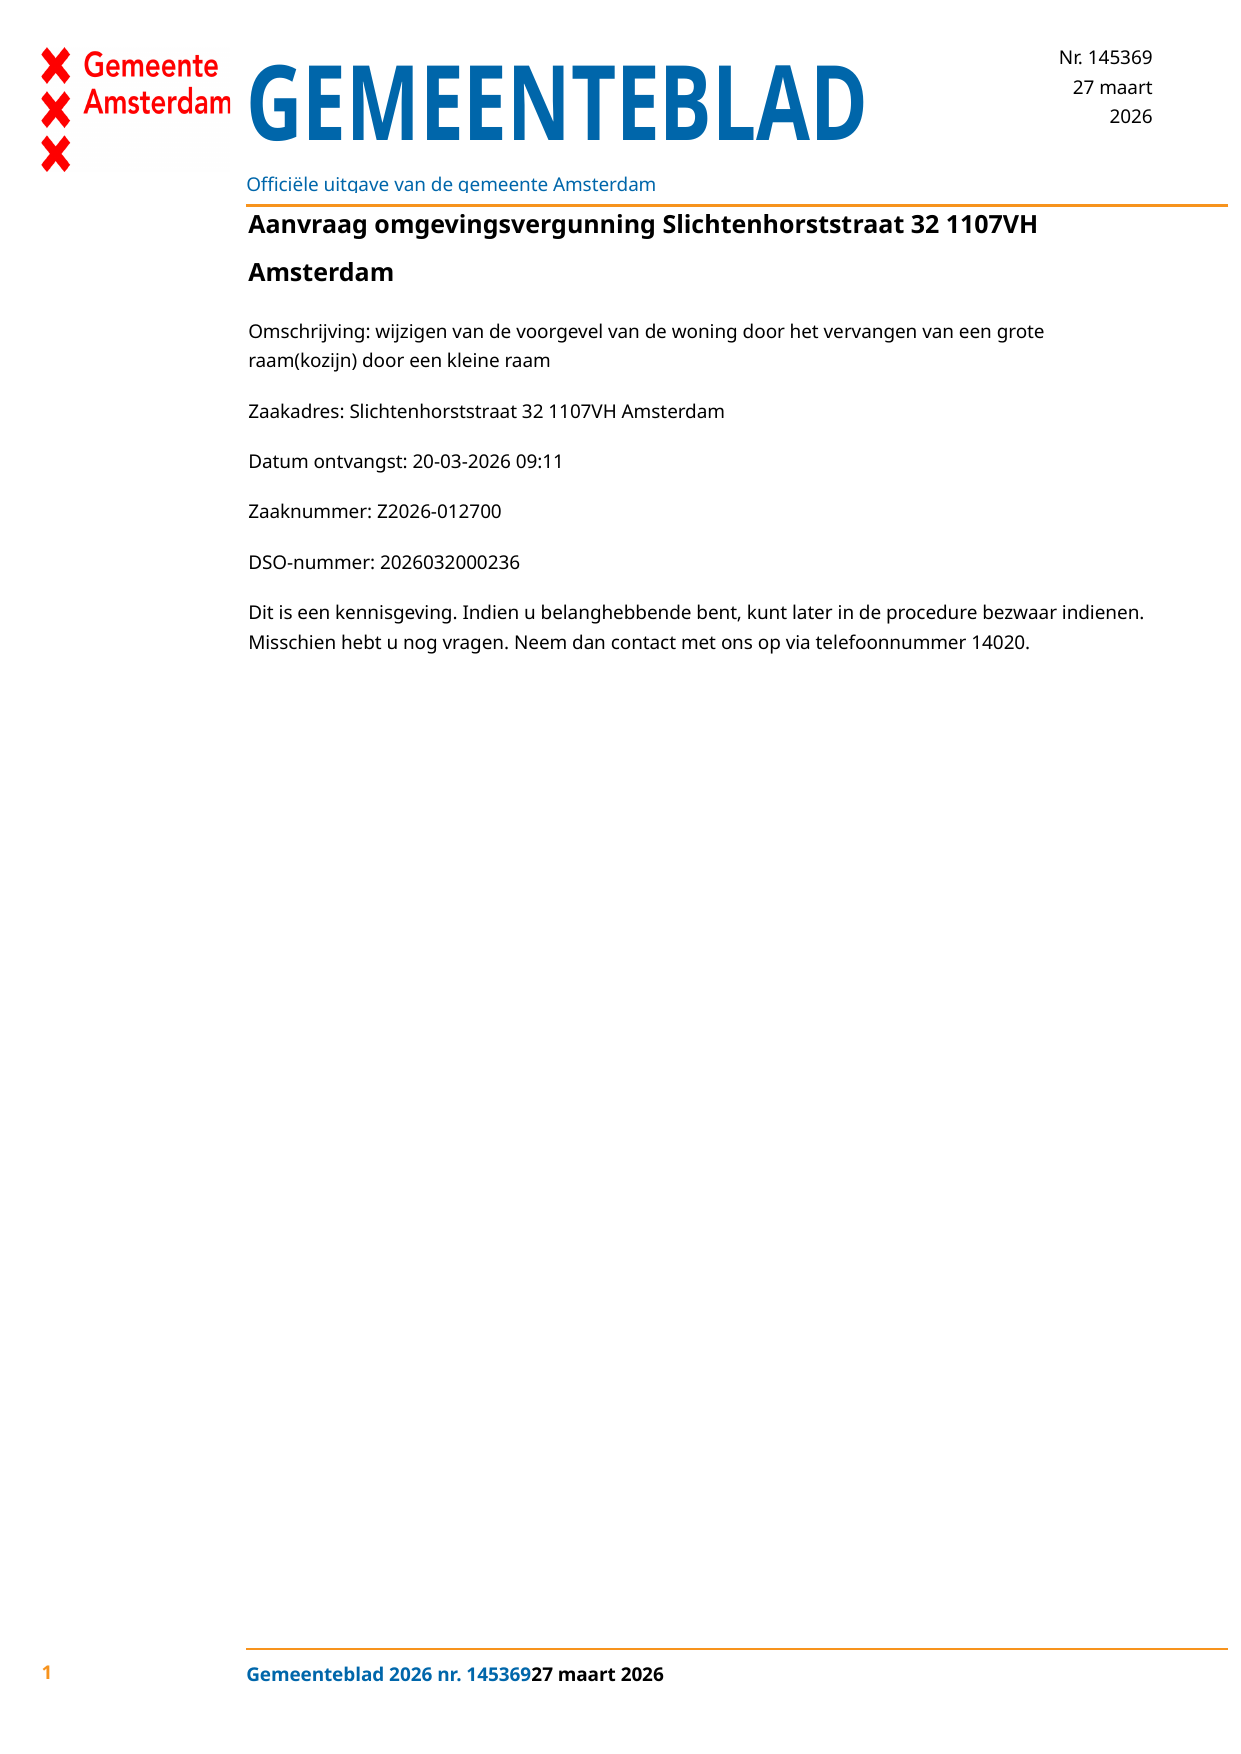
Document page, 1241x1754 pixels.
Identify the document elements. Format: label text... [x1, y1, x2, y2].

text Zaaknummer: Z2026-012700 [248, 499, 1152, 524]
text Datum ontvangst: 20-03-2026 09:11 [248, 448, 1152, 474]
text Omschrijving: wijzigen van de voorgevel van de woning door het vervangen van een grote raam(kozijn) door een kleine raam [248, 318, 1152, 373]
text Dit is een kennisgeving. Indien u belanghebbende bent, kunt later in de procedure bezwaar indienen. Misschien hebt u nog vragen. Neem dan contact met ons op via telefoonnummer 14020. [248, 599, 1152, 655]
text Zaakadres: Slichtenhorststraat 32 1107VH Amsterdam [248, 398, 1152, 424]
text Aanvraag omgevingsvergunning Slichtenhorststraat 32 1107VH Amsterdam [248, 207, 1152, 288]
picture [41, 47, 231, 172]
text DSO-nummer: 2026032000236 [248, 549, 1152, 575]
